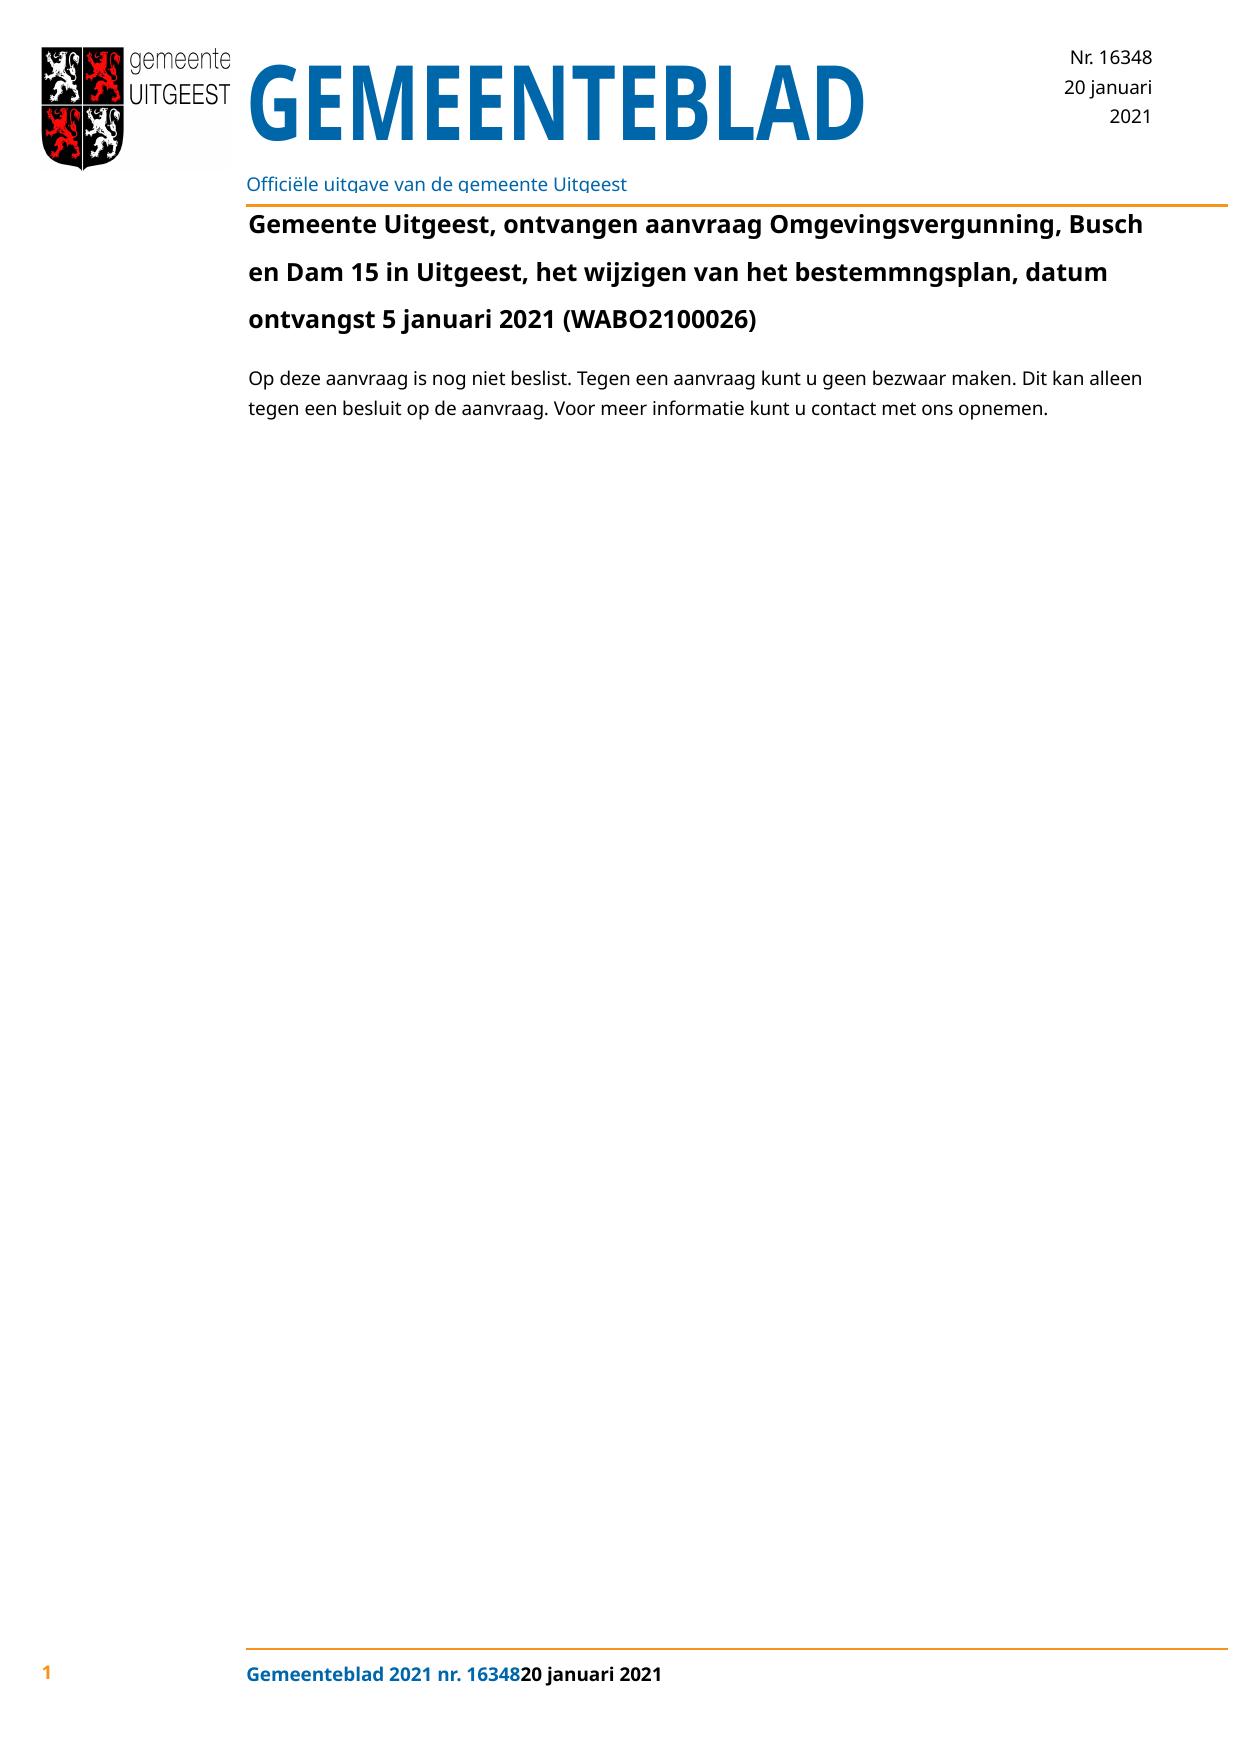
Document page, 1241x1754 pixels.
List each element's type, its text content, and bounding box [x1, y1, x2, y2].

text Op deze aanvraag is nog niet beslist. Tegen een aanvraag kunt u geen bezwaar maken. Dit kan alleen tegen een besluit op de aanvraag. Voor meer informatie kunt u contact met ons opnemen. [248, 366, 1152, 421]
picture [41, 47, 231, 172]
text Gemeente Uitgeest, ontvangen aanvraag Omgevingsvergunning, Busch en Dam 15 in Uitgeest, het wijzigen van het bestemmngsplan, datum ontvangst 5 januari 2021 (WABO2100026) [248, 207, 1152, 336]
